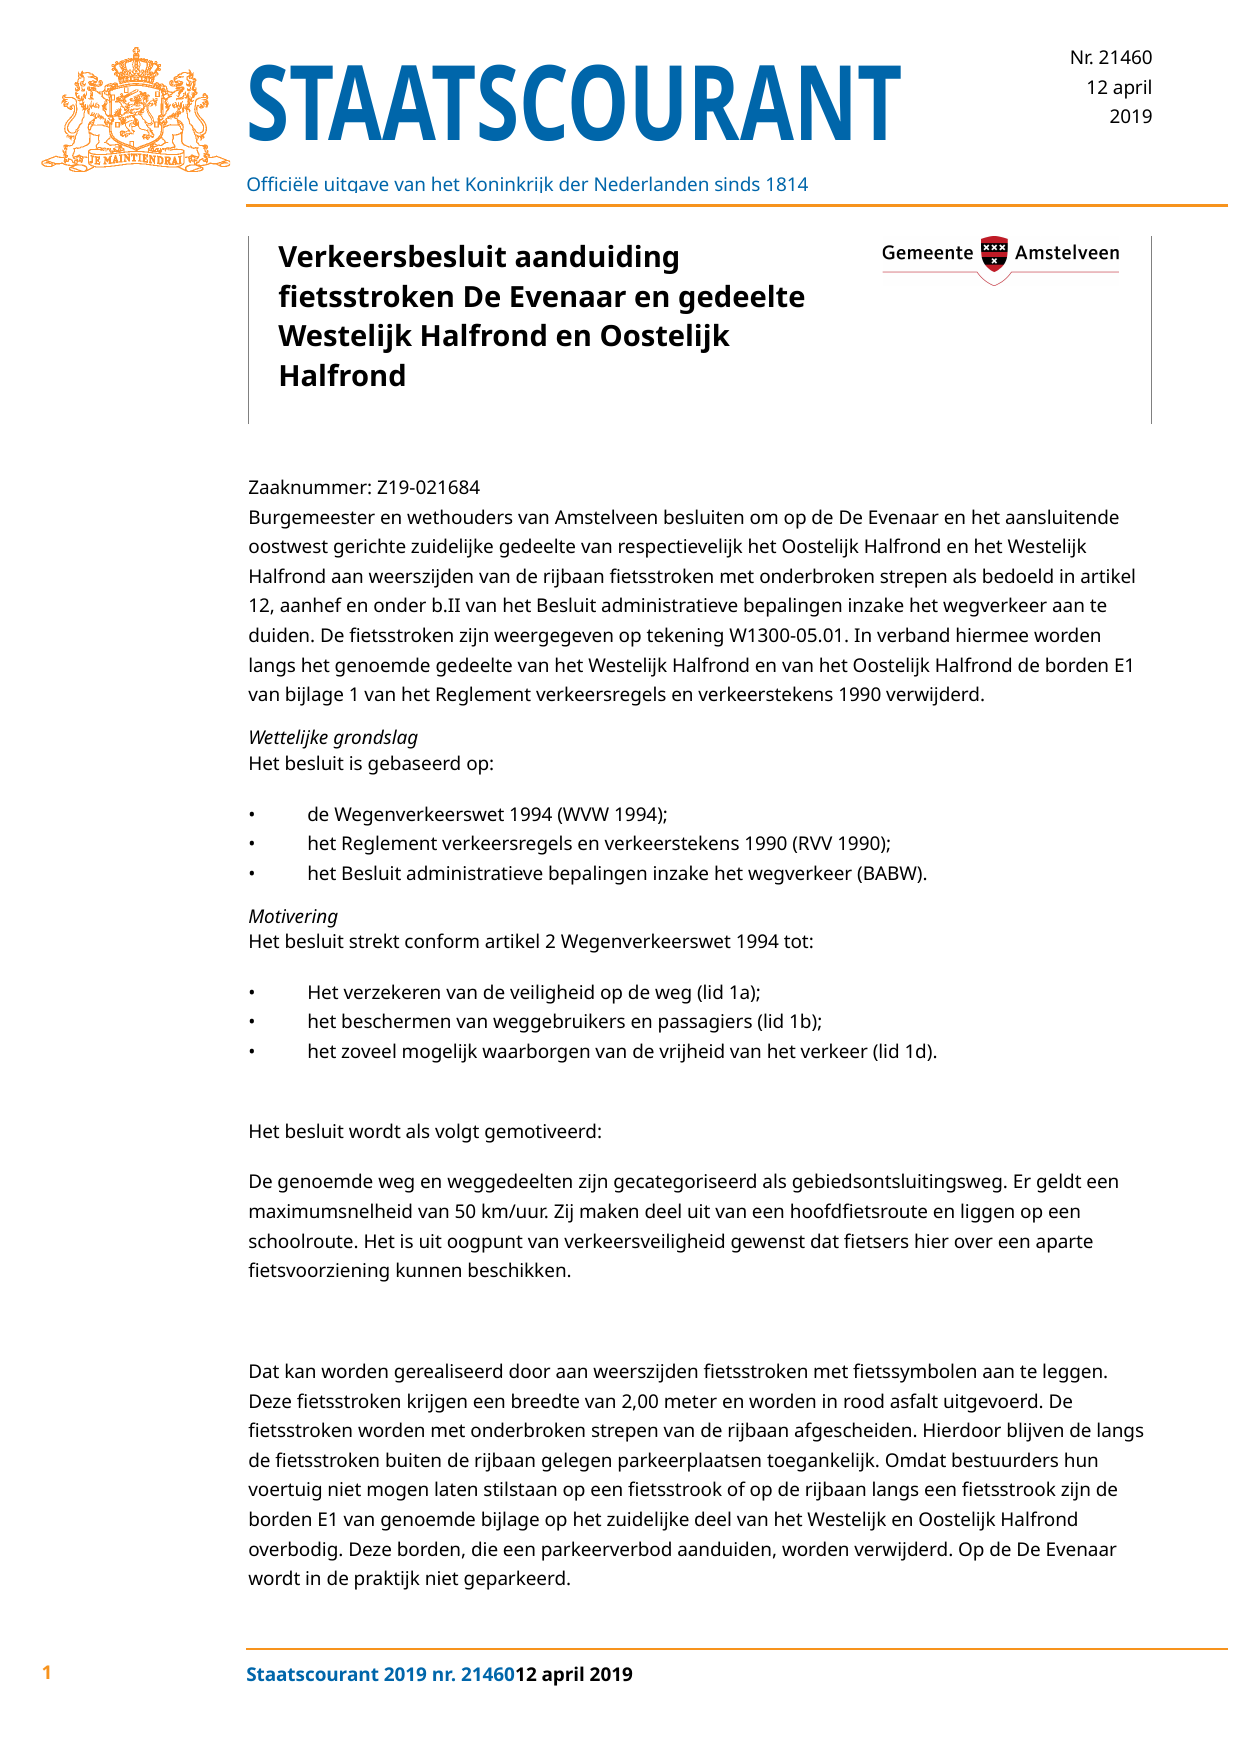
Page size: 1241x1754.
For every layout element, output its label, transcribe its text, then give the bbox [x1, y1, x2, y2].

list Het verzekeren van de veiligheid op de weg (lid 1a); [248, 979, 1152, 1005]
text Het besluit is gebaseerd op: [248, 750, 1152, 776]
picture [882, 236, 1119, 286]
picture [41, 47, 231, 172]
list het zoveel mogelijk waarborgen van de vrijheid van het verkeer (lid 1d). [248, 1038, 1152, 1064]
text Wettelijke grondslag [248, 724, 1152, 750]
text De genoemde weg en weggedeelten zijn gecategoriseerd als gebiedsontsluitingsweg. Er geldt een maximumsnelheid van 50 km/uur. Zij maken deel uit van een hoofdfietsroute en liggen op een schoolroute. Het is uit oogpunt van verkeersveiligheid gewenst dat fietsers hier over een aparte fietsvoorziening kunnen beschikken. [248, 1169, 1152, 1283]
list het Besluit administratieve bepalingen inzake het wegverkeer (BABW). [248, 860, 1152, 886]
text Het besluit wordt als volgt gemotiveerd: [248, 1118, 1152, 1144]
table_header [850, 236, 1151, 424]
list het Reglement verkeersregels en verkeerstekens 1990 (RVV 1990); [248, 830, 1152, 856]
list het beschermen van weggebruikers en passagiers (lid 1b); [248, 1009, 1152, 1034]
text Zaaknummer: Z19-021684 [248, 474, 1152, 500]
text Motivering [248, 903, 1152, 929]
text Het besluit strekt conform artikel 2 Wegenverkeerswet 1994 tot: [248, 929, 1152, 954]
text Dat kan worden gerealiseerd door aan weerszijden fietsstroken met fietssymbolen aan te leggen. Deze fietsstroken krijgen een breedte van 2,00 meter en worden in rood asfalt uitgevoerd. De fietsstroken worden met onderbroken strepen van de rijbaan afgescheiden. Hierdoor blijven de langs de fietsstroken buiten de rijbaan gelegen parkeerplaatsen toegankelijk. Omdat bestuurders hun voertuig niet mogen laten stilstaan op een fietsstrook of op de rijbaan langs een fietsstrook zijn de borden E1 van genoemde bijlage op het zuidelijke deel van het Westelijk en Oostelijk Halfrond overbodig. Deze borden, die een parkeerverbod aanduiden, worden verwijderd. Op de De Evenaar wordt in de praktijk niet geparkeerd. [248, 1358, 1152, 1591]
table_header Verkeersbesluit aanduiding fietsstroken De Evenaar en gedeelte Westelijk Halfrond en Oostelijk Halfrond [249, 236, 850, 424]
list de Wegenverkeerswet 1994 (WVW 1994); [248, 801, 1152, 826]
text Burgemeester en wethouders van Amstelveen besluiten om op de De Evenaar en het aansluitende oostwest gerichte zuidelijke gedeelte van respectievelijk het Oostelijk Halfrond en het Westelijk Halfrond aan weerszijden van de rijbaan fietsstroken met onderbroken strepen als bedoeld in artikel 12, aanhef en onder b.II van het Besluit administratieve bepalingen inzake het wegverkeer aan te duiden. De fietsstroken zijn weergegeven op tekening W1300-05.01. In verband hiermee worden langs het genoemde gedeelte van het Westelijk Halfrond en van het Oostelijk Halfrond de borden E1 van bijlage 1 van het Reglement verkeersregels en verkeerstekens 1990 verwijderd. [248, 504, 1152, 707]
